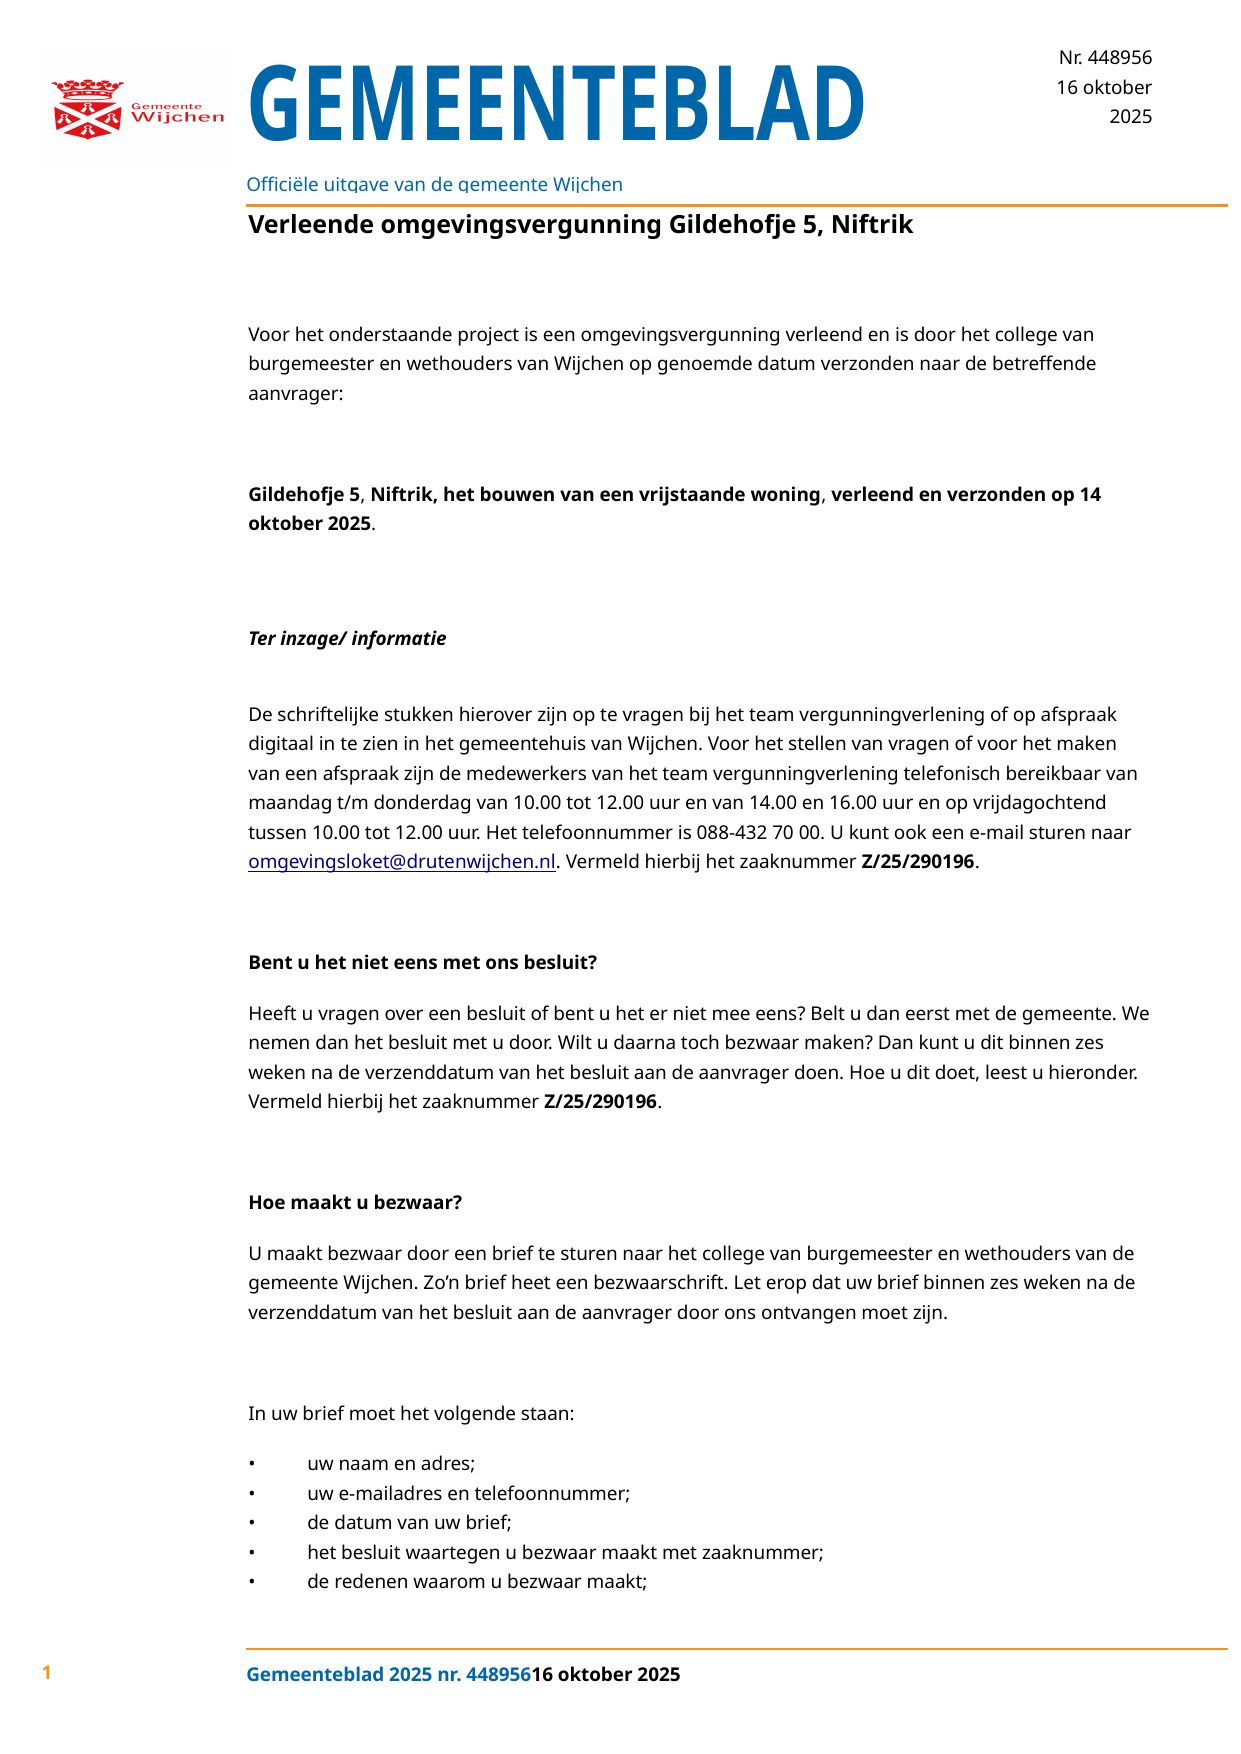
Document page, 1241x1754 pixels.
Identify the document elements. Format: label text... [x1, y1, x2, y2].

list uw e-mailadres en telefoonnummer; [248, 1480, 1152, 1506]
list uw naam en adres; [248, 1450, 1152, 1476]
text Verleende omgevingsvergunning Gildehofje 5, Niftrik [248, 207, 1152, 241]
text Gildehofje 5, Niftrik, het bouwen van een vrijstaande woning, verleend en verzonden op 14 oktober 2025. [248, 481, 1152, 536]
text In uw brief moet het volgende staan: [248, 1400, 1152, 1426]
text U maakt bezwaar door een brief te sturen naar het college van burgemeester en wethouders van de gemeente Wijchen. Zo’n brief heet een bezwaarschrift. Let erop dat uw brief binnen zes weken na de verzenddatum van het besluit aan de aanvrager door ons ontvangen moet zijn. [248, 1240, 1152, 1325]
text Bent u het niet eens met ons besluit? [248, 949, 1152, 975]
text De schriftelijke stukken hierover zijn op te vragen bij het team vergunningverlening of op afspraak digitaal in te zien in het gemeentehuis van Wijchen. Voor het stellen van vragen of voor het maken van een afspraak zijn de medewerkers van het team vergunningverlening telefonisch bereikbaar van maandag t/m donderdag van 10.00 tot 12.00 uur en van 14.00 en 16.00 uur en op vrijdagochtend tussen 10.00 tot 12.00 uur. Het telefoonnummer is 088-432 70 00. U kunt ook een e-mail sturen naar omgevingsloket@drutenwijchen.nl. Vermeld hierbij het zaaknummer Z/25/290196. [248, 701, 1152, 874]
text Voor het onderstaande project is een omgevingsvergunning verleend en is door het college van burgemeester en wethouders van Wijchen op genoemde datum verzonden naar de betreffende aanvrager: [248, 321, 1152, 406]
picture [41, 47, 231, 172]
text Hoe maakt u bezwaar? [248, 1189, 1152, 1215]
list de datum van uw brief; [248, 1509, 1152, 1535]
text Ter inzage/ informatie [248, 625, 1152, 650]
list de redenen waarom u bezwaar maakt; [248, 1569, 1152, 1594]
list het besluit waartegen u bezwaar maakt met zaaknummer; [248, 1539, 1152, 1565]
text Heeft u vragen over een besluit of bent u het er niet mee eens? Belt u dan eerst met de gemeente. We nemen dan het besluit met u door. Wilt u daarna toch bezwaar maken? Dan kunt u dit binnen zes weken na de verzenddatum van het besluit aan de aanvrager doen. Hoe u dit doet, leest u hieronder. Vermeld hierbij het zaaknummer Z/25/290196. [248, 1000, 1152, 1114]
